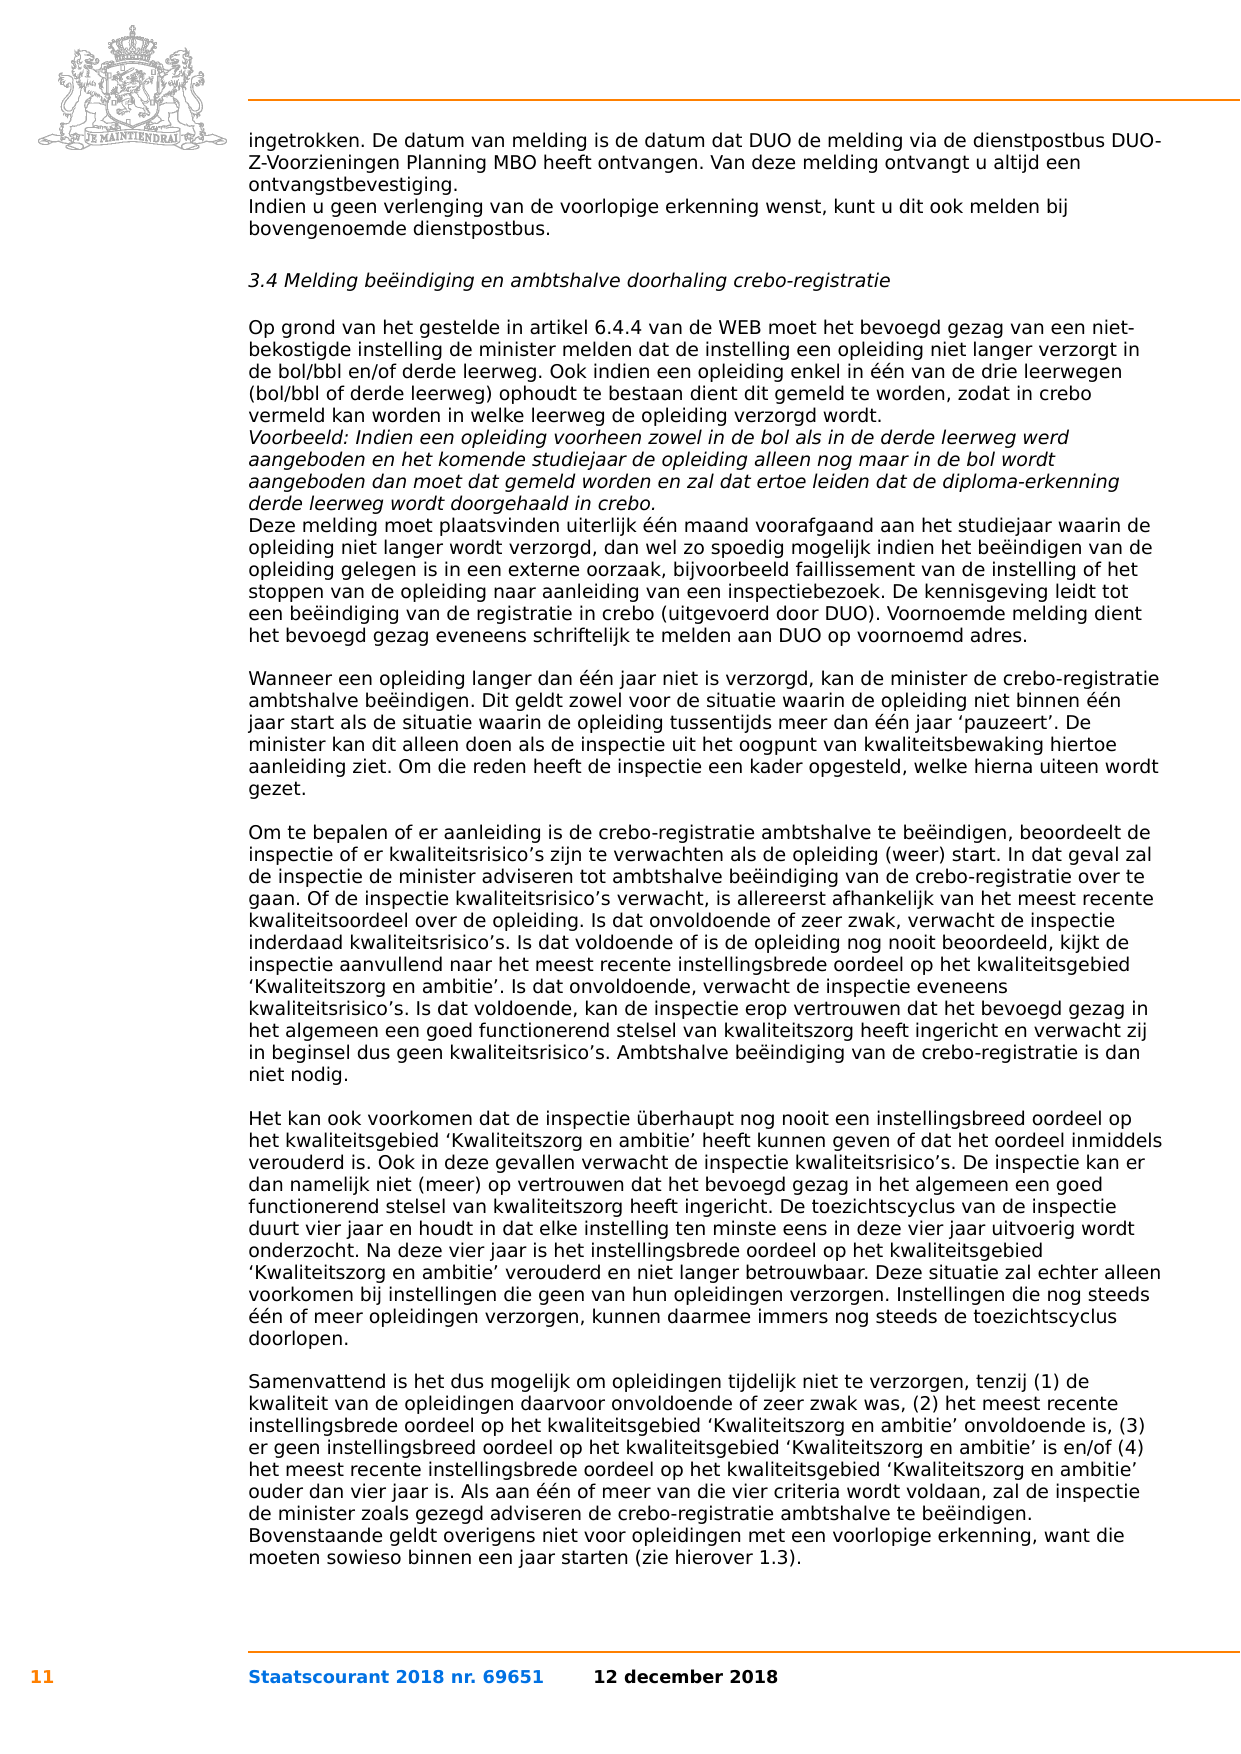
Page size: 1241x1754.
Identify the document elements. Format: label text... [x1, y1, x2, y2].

subtitle 3.4 Melding beëindiging en ambtshalve doorhaling crebo-registratie [248, 270, 1163, 292]
text ingetrokken. De datum van melding is de datum dat DUO de melding via de dienstpostbus DUO-Z-Voorzieningen Planning MBO heeft ontvangen. Van deze melding ontvangt u altijd een ontvangstbevestiging. [248, 130, 1163, 196]
text Het kan ook voorkomen dat de inspectie überhaupt nog nooit een instellingsbreed oordeel op het kwaliteitsgebied ‘Kwaliteitszorg en ambitie’ heeft kunnen geven of dat het oordeel inmiddels verouderd is. Ook in deze gevallen verwacht de inspectie kwaliteitsrisico’s. De inspectie kan er dan namelijk niet (meer) op vertrouwen dat het bevoegd gezag in het algemeen een goed functionerend stelsel van kwaliteitszorg heeft ingericht. De toezichtscyclus van de inspectie duurt vier jaar en houdt in dat elke instelling ten minste eens in deze vier jaar uitvoerig wordt onderzocht. Na deze vier jaar is het instellingsbrede oordeel op het kwaliteitsgebied ‘Kwaliteitszorg en ambitie’ verouderd en niet langer betrouwbaar. Deze situatie zal echter alleen voorkomen bij instellingen die geen van hun opleidingen verzorgen. Instellingen die nog steeds één of meer opleidingen verzorgen, kunnen daarmee immers nog steeds de toezichtscyclus doorlopen. [248, 1108, 1163, 1349]
text Wanneer een opleiding langer dan één jaar niet is verzorgd, kan de minister de crebo-registratie ambtshalve beëindigen. Dit geldt zowel voor de situatie waarin de opleiding niet binnen één jaar start als de situatie waarin de opleiding tussentijds meer dan één jaar ‘pauzeert’. De minister kan dit alleen doen als de inspectie uit het oogpunt van kwaliteitsbewaking hiertoe aanleiding ziet. Om die reden heeft de inspectie een kader opgesteld, welke hierna uiteen wordt gezet. [248, 668, 1163, 800]
text Indien u geen verlenging van de voorlopige erkenning wenst, kunt u dit ook melden bij bovengenoemde dienstpostbus. [248, 196, 1163, 240]
text Samenvattend is het dus mogelijk om opleidingen tijdelijk niet te verzorgen, tenzij (1) de kwaliteit van de opleidingen daarvoor onvoldoende of zeer zwak was, (2) het meest recente instellingsbrede oordeel op het kwaliteitsgebied ‘Kwaliteitszorg en ambitie’ onvoldoende is, (3) er geen instellingsbreed oordeel op het kwaliteitsgebied ‘Kwaliteitszorg en ambitie’ is en/of (4) het meest recente instellingsbrede oordeel op het kwaliteitsgebied ‘Kwaliteitszorg en ambitie’ ouder dan vier jaar is. Als aan één of meer van die vier criteria wordt voldaan, zal de inspectie de minister zoals gezegd adviseren de crebo-registratie ambtshalve te beëindigen. Bovenstaande geldt overigens niet voor opleidingen met een voorlopige erkenning, want die moeten sowieso binnen een jaar starten (zie hierover 1.3). [248, 1371, 1163, 1569]
text Deze melding moet plaatsvinden uiterlijk één maand voorafgaand aan het studiejaar waarin de opleiding niet langer wordt verzorgd, dan wel zo spoedig mogelijk indien het beëindigen van de opleiding gelegen is in een externe oorzaak, bijvoorbeeld faillissement van de instelling of het stoppen van de opleiding naar aanleiding van een inspectiebezoek. De kennisgeving leidt tot een beëindiging van de registratie in crebo (uitgevoerd door DUO). Voornoemde melding dient het bevoegd gezag eveneens schriftelijk te melden aan DUO op voornoemd adres. [248, 514, 1163, 646]
text Voorbeeld: Indien een opleiding voorheen zowel in de bol als in de derde leerweg werd aangeboden en het komende studiejaar de opleiding alleen nog maar in de bol wordt aangeboden dan moet dat gemeld worden en zal dat ertoe leiden dat de diploma-erkenning derde leerweg wordt doorgehaald in crebo. [248, 427, 1163, 514]
text Om te bepalen of er aanleiding is de crebo-registratie ambtshalve te beëindigen, beoordeelt de inspectie of er kwaliteitsrisico’s zijn te verwachten als de opleiding (weer) start. In dat geval zal de inspectie de minister adviseren tot ambtshalve beëindiging van de crebo-registratie over te gaan. Of de inspectie kwaliteitsrisico’s verwacht, is allereerst afhankelijk van het meest recente kwaliteitsoordeel over de opleiding. Is dat onvoldoende of zeer zwak, verwacht de inspectie inderdaad kwaliteitsrisico’s. Is dat voldoende of is de opleiding nog nooit beoordeeld, kijkt de inspectie aanvullend naar het meest recente instellingsbrede oordeel op het kwaliteitsgebied ‘Kwaliteitszorg en ambitie’. Is dat onvoldoende, verwacht de inspectie eveneens kwaliteitsrisico’s. Is dat voldoende, kan de inspectie erop vertrouwen dat het bevoegd gezag in het algemeen een goed functionerend stelsel van kwaliteitszorg heeft ingericht en verwacht zij in beginsel dus geen kwaliteitsrisico’s. Ambtshalve beëindiging van de crebo-registratie is dan niet nodig. [248, 822, 1163, 1086]
text Op grond van het gestelde in artikel 6.4.4 van de WEB moet het bevoegd gezag van een niet-bekostigde instelling de minister melden dat de instelling een opleiding niet langer verzorgt in de bol/bbl en/of derde leerweg. Ook indien een opleiding enkel in één van de drie leerwegen (bol/bbl of derde leerweg) ophoudt te bestaan dient dit gemeld te worden, zodat in crebo vermeld kan worden in welke leerweg de opleiding verzorgd wordt. [248, 317, 1163, 427]
picture [38, 25, 227, 150]
